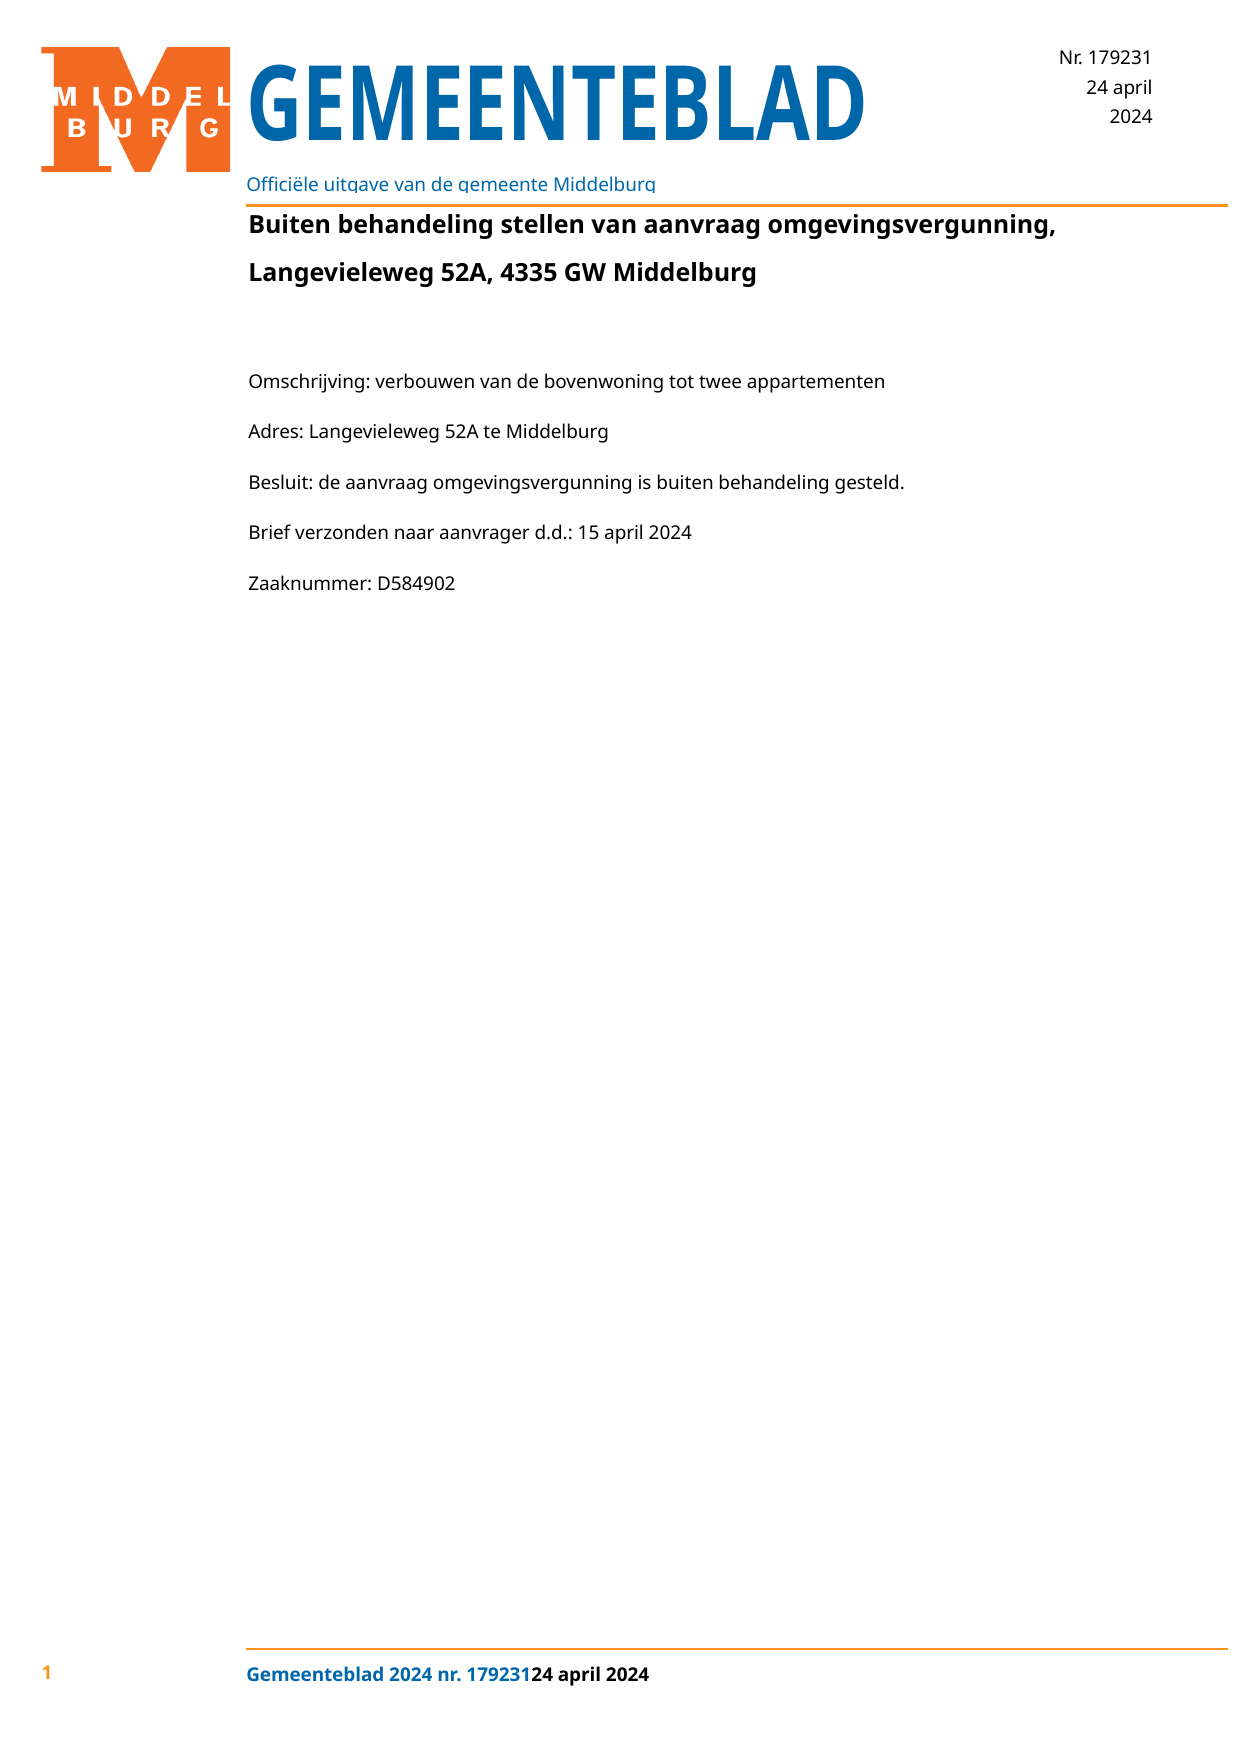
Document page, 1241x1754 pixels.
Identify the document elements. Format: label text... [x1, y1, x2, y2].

text Adres: Langevieleweg 52A te Middelburg [248, 419, 1152, 444]
text Besluit: de aanvraag omgevingsvergunning is buiten behandeling gesteld. [248, 469, 1152, 495]
text Zaaknummer: D584902 [248, 570, 1152, 596]
text Brief verzonden naar aanvrager d.d.: 15 april 2024 [248, 519, 1152, 545]
text Buiten behandeling stellen van aanvraag omgevingsvergunning, Langevieleweg 52A, 4335 GW Middelburg [248, 207, 1152, 288]
picture [41, 47, 231, 172]
text Omschrijving: verbouwen van de bovenwoning tot twee appartementen [248, 368, 1152, 394]
